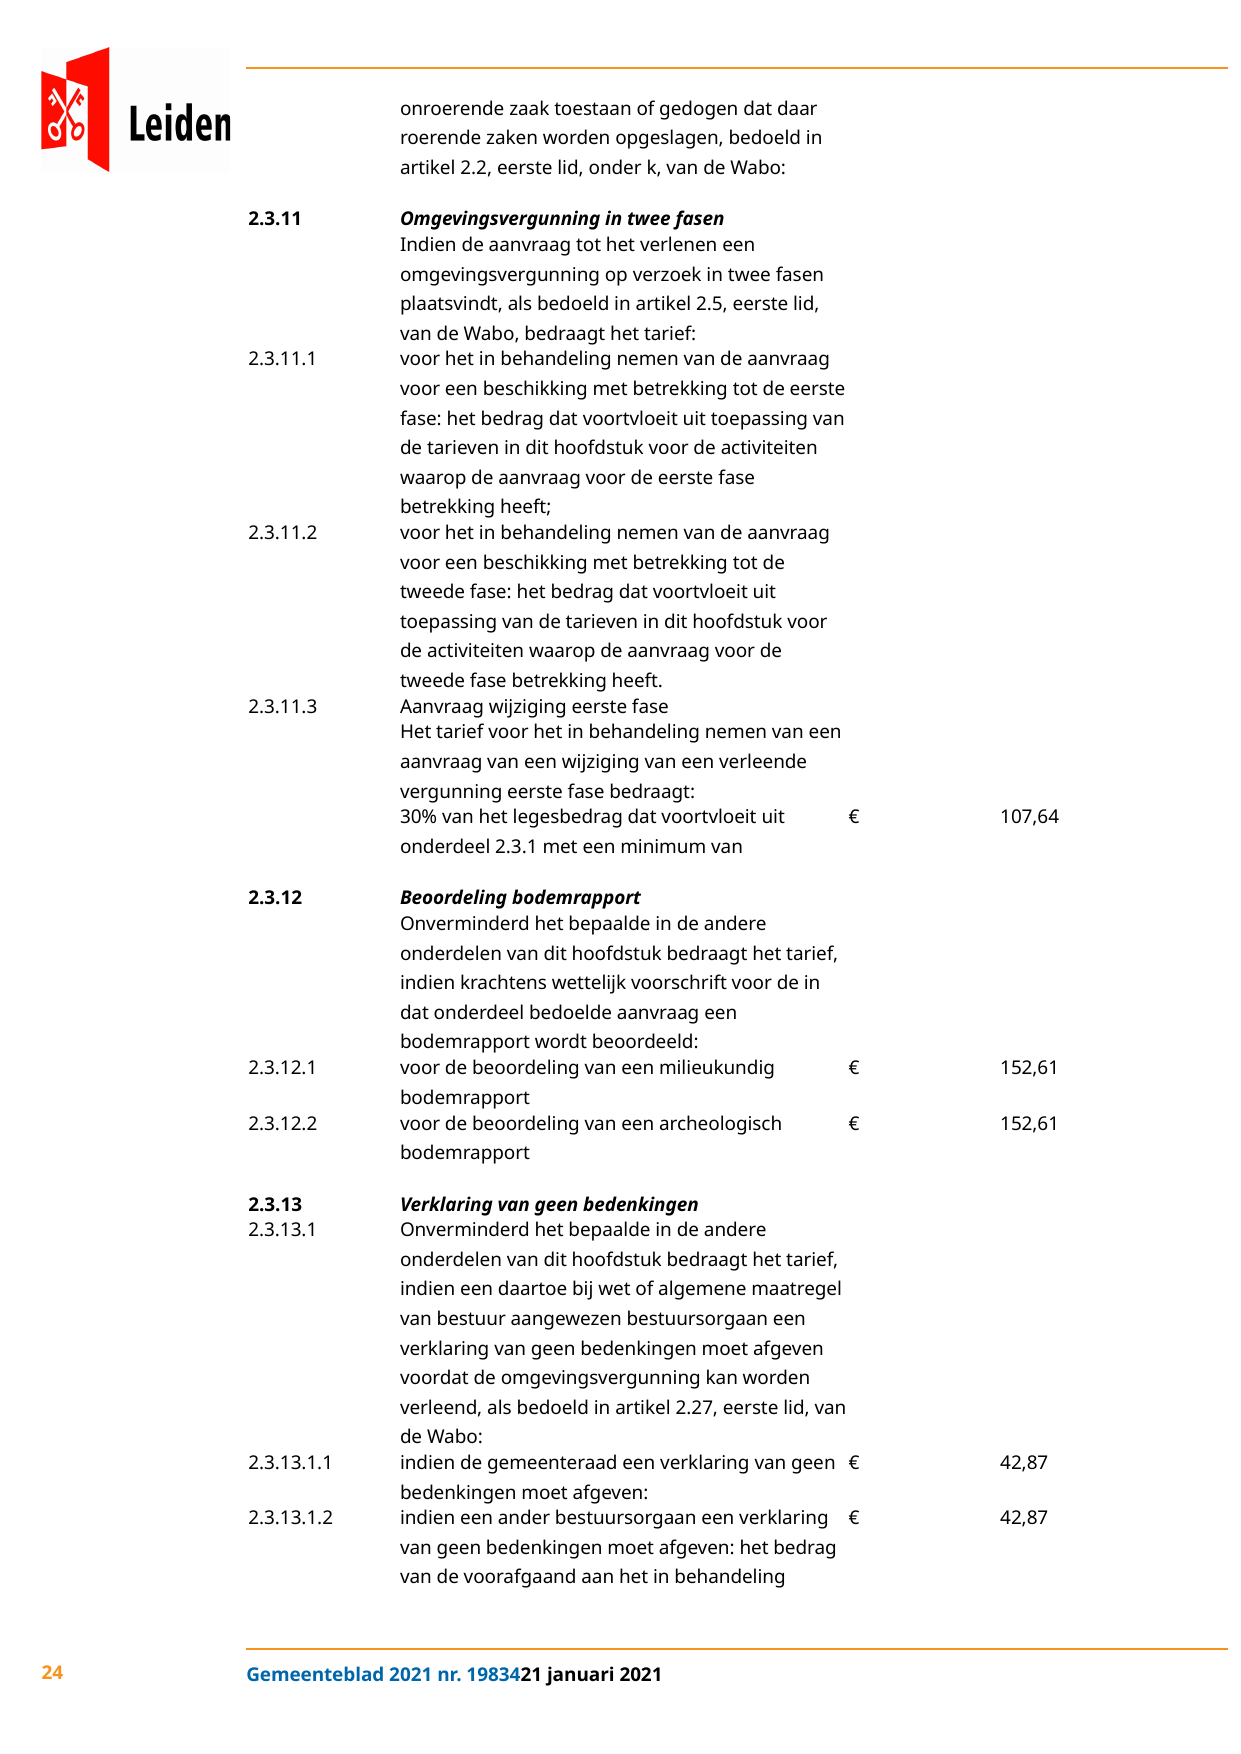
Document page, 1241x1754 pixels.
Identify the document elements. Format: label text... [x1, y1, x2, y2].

table_cell 2.3.12 [248, 885, 400, 910]
table_cell [248, 180, 400, 205]
table_cell 2.3.13 [248, 1191, 400, 1216]
table_cell 2.3.11.1 [248, 346, 400, 519]
table_cell 2.3.13.1 [248, 1216, 400, 1449]
table_cell [400, 1165, 848, 1191]
table_cell € [848, 1110, 1000, 1165]
table_cell [248, 910, 400, 1054]
table_cell [848, 1165, 1000, 1191]
table_cell [248, 719, 400, 803]
table_cell voor de beoordeling van een milieukundig bodemrapport [400, 1054, 848, 1110]
table_cell [248, 95, 400, 180]
table_cell 2.3.12.2 [248, 1110, 400, 1165]
table_cell [400, 180, 848, 205]
table_cell 2.3.11.2 [248, 519, 400, 693]
table_cell 107,64 [1000, 804, 1152, 859]
table_cell [848, 885, 1000, 910]
table_cell [1000, 95, 1152, 180]
table_cell [848, 1216, 1000, 1449]
table_cell [1000, 859, 1152, 884]
table_cell Onverminderd het bepaalde in de andere onderdelen van dit hoofdstuk bedraagt het tarief, indien een daartoe bij wet of algemene maatregel van bestuur aangewezen bestuursorgaan een verklaring van geen bedenkingen moet afgeven voordat de omgevingsvergunning kan worden verleend, als bedoeld in artikel 2.27, eerste lid, van de Wabo: [400, 1216, 848, 1449]
table_cell [1000, 180, 1152, 205]
table_cell 2.3.12.1 [248, 1054, 400, 1110]
table_cell onroerende zaak toestaan of gedogen dat daar roerende zaken worden opgeslagen, bedoeld in artikel 2.2, eerste lid, onder k, van de Wabo: [400, 95, 848, 180]
table_cell 42,87 [1000, 1449, 1152, 1504]
table_cell 2.3.13.1.1 [248, 1449, 400, 1504]
picture [41, 47, 231, 172]
table_cell voor het in behandeling nemen van de aanvraag voor een beschikking met betrekking tot de tweede fase: het bedrag dat voortvloeit uit toepassing van de tarieven in dit hoofdstuk voor de activiteiten waarop de aanvraag voor de tweede fase betrekking heeft. [400, 519, 848, 693]
table_cell [1000, 910, 1152, 1054]
table_cell [1000, 519, 1152, 693]
table_cell [1000, 719, 1152, 803]
table_cell Aanvraag wijziging eerste fase [400, 693, 848, 719]
table_cell € [848, 1505, 1000, 1589]
table_cell Omgevingsvergunning in twee fasen [400, 205, 848, 231]
table_cell [248, 1165, 400, 1191]
table_cell [848, 859, 1000, 884]
table_cell 2.3.13.1.2 [248, 1505, 400, 1589]
table_cell € [848, 1449, 1000, 1504]
table_cell [848, 346, 1000, 519]
table_cell Verklaring van geen bedenkingen [400, 1191, 848, 1216]
table_cell [848, 231, 1000, 346]
table_cell Indien de aanvraag tot het verlenen een omgevingsvergunning op verzoek in twee fasen plaatsvindt, als bedoeld in artikel 2.5, eerste lid, van de Wabo, bedraagt het tarief: [400, 231, 848, 346]
table_cell [1000, 693, 1152, 719]
table_cell 152,61 [1000, 1110, 1152, 1165]
table_cell [848, 910, 1000, 1054]
table_cell [1000, 1216, 1152, 1449]
table_cell [848, 1191, 1000, 1216]
table_cell indien de gemeenteraad een verklaring van geen bedenkingen moet afgeven: [400, 1449, 848, 1504]
table_cell 30% van het legesbedrag dat voortvloeit uit onderdeel 2.3.1 met een minimum van [400, 804, 848, 859]
table_cell 42,87 [1000, 1505, 1152, 1589]
table_cell voor de beoordeling van een archeologisch bodemrapport [400, 1110, 848, 1165]
table_cell [1000, 346, 1152, 519]
table_cell [248, 231, 400, 346]
table_cell indien een ander bestuursorgaan een verklaring van geen bedenkingen moet afgeven: het bedrag van de voorafgaand aan het in behandeling [400, 1505, 848, 1589]
table_cell [1000, 1191, 1152, 1216]
table_cell Onverminderd het bepaalde in de andere onderdelen van dit hoofdstuk bedraagt het tarief, indien krachtens wettelijk voorschrift voor de in dat onderdeel bedoelde aanvraag een bodemrapport wordt beoordeeld: [400, 910, 848, 1054]
table_cell [848, 519, 1000, 693]
table_cell Het tarief voor het in behandeling nemen van een aanvraag van een wijziging van een verleende vergunning eerste fase bedraagt: [400, 719, 848, 803]
table_cell Beoordeling bodemrapport [400, 885, 848, 910]
table_cell € [848, 804, 1000, 859]
table_cell [1000, 205, 1152, 231]
table_cell [848, 180, 1000, 205]
table_cell [848, 205, 1000, 231]
table_cell 152,61 [1000, 1054, 1152, 1110]
table_cell [1000, 885, 1152, 910]
table_cell [1000, 1165, 1152, 1191]
table_cell [848, 693, 1000, 719]
table_cell [248, 804, 400, 859]
table_cell voor het in behandeling nemen van de aanvraag voor een beschikking met betrekking tot de eerste fase: het bedrag dat voortvloeit uit toepassing van de tarieven in dit hoofdstuk voor de activiteiten waarop de aanvraag voor de eerste fase betrekking heeft; [400, 346, 848, 519]
table_cell 2.3.11.3 [248, 693, 400, 719]
table_cell [400, 859, 848, 884]
table_cell € [848, 1054, 1000, 1110]
table_cell [1000, 231, 1152, 346]
table_cell [248, 859, 400, 884]
table_cell [848, 719, 1000, 803]
table_cell 2.3.11 [248, 205, 400, 231]
table_cell [848, 95, 1000, 180]
